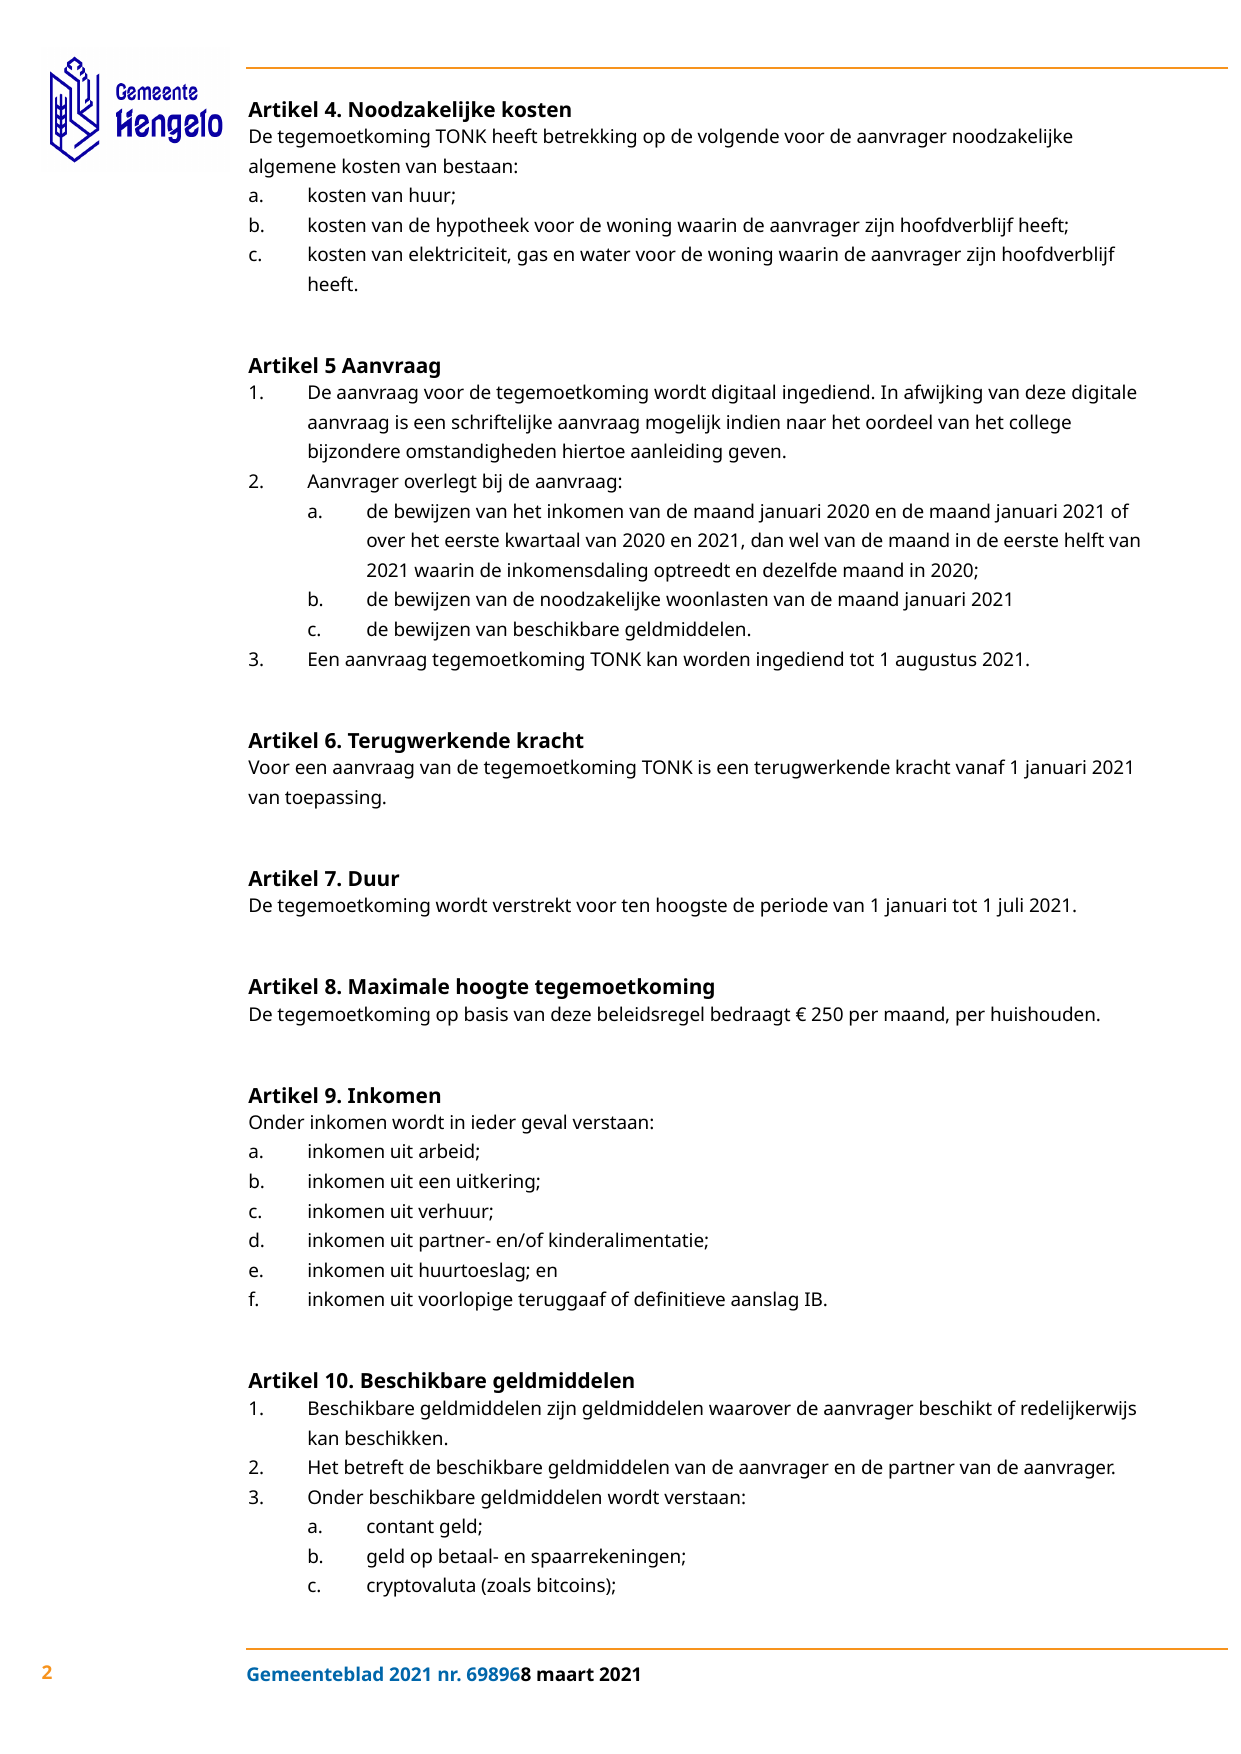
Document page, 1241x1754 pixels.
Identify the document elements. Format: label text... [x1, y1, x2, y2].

list inkomen uit verhuur; [248, 1198, 1152, 1224]
list Onder beschikbare geldmiddelen wordt verstaan: [248, 1484, 1152, 1509]
list inkomen uit voorlopige teruggaaf of definitieve aanslag IB. [248, 1287, 1152, 1312]
picture [41, 47, 231, 172]
list geld op betaal- en spaarrekeningen; [307, 1543, 1152, 1569]
list Een aanvraag tegemoetkoming TONK kan worden ingediend tot 1 augustus 2021. [248, 646, 1152, 672]
text De tegemoetkoming TONK heeft betrekking op de volgende voor de aanvrager noodzakelijke algemene kosten van bestaan: [248, 123, 1152, 178]
list cryptovaluta (zoals bitcoins); [307, 1573, 1152, 1598]
list inkomen uit huurtoeslag; en [248, 1257, 1152, 1283]
text Artikel 8. Maximale hoogte tegemoetkoming [248, 972, 1152, 1001]
list Het betreft de beschikbare geldmiddelen van de aanvrager en de partner van de aanvrager. [248, 1454, 1152, 1480]
list inkomen uit arbeid; [248, 1139, 1152, 1164]
list De aanvraag voor de tegemoetkoming wordt digitaal ingediend. In afwijking van deze digitale aanvraag is een schriftelijke aanvraag mogelijk indien naar het oordeel van het college bijzondere omstandigheden hiertoe aanleiding geven. [248, 379, 1152, 464]
text Artikel 9. Inkomen [248, 1081, 1152, 1109]
list de bewijzen van de noodzakelijke woonlasten van de maand januari 2021 [307, 587, 1152, 612]
text Artikel 4. Noodzakelijke kosten [248, 95, 1152, 123]
list Aanvrager overlegt bij de aanvraag: [248, 468, 1152, 494]
list contant geld; [307, 1513, 1152, 1539]
text Artikel 5 Aanvraag [248, 351, 1152, 379]
text Artikel 10. Beschikbare geldmiddelen [248, 1367, 1152, 1395]
list de bewijzen van beschikbare geldmiddelen. [307, 616, 1152, 642]
text Artikel 7. Duur [248, 864, 1152, 892]
text Onder inkomen wordt in ieder geval verstaan: [248, 1109, 1152, 1135]
list kosten van de hypotheek voor de woning waarin de aanvrager zijn hoofdverblijf heeft; [248, 212, 1152, 238]
list kosten van elektriciteit, gas en water voor de woning waarin de aanvrager zijn hoofdverblijf heeft. [248, 242, 1152, 297]
text Artikel 6. Terugwerkende kracht [248, 726, 1152, 754]
list kosten van huur; [248, 182, 1152, 208]
text De tegemoetkoming wordt verstrekt voor ten hoogste de periode van 1 januari tot 1 juli 2021. [248, 892, 1152, 918]
list Beschikbare geldmiddelen zijn geldmiddelen waarover de aanvrager beschikt of redelijkerwijs kan beschikken. [248, 1395, 1152, 1450]
text De tegemoetkoming op basis van deze beleidsregel bedraagt € 250 per maand, per huishouden. [248, 1001, 1152, 1026]
list de bewijzen van het inkomen van de maand januari 2020 en de maand januari 2021 of over het eerste kwartaal van 2020 en 2021, dan wel van de maand in de eerste helft van 2021 waarin de inkomensdaling optreedt en dezelfde maand in 2020; [307, 498, 1152, 583]
list inkomen uit een uitkering; [248, 1168, 1152, 1194]
list inkomen uit partner- en/of kinderalimentatie; [248, 1227, 1152, 1253]
text Voor een aanvraag van de tegemoetkoming TONK is een terugwerkende kracht vanaf 1 januari 2021 van toepassing. [248, 754, 1152, 809]
